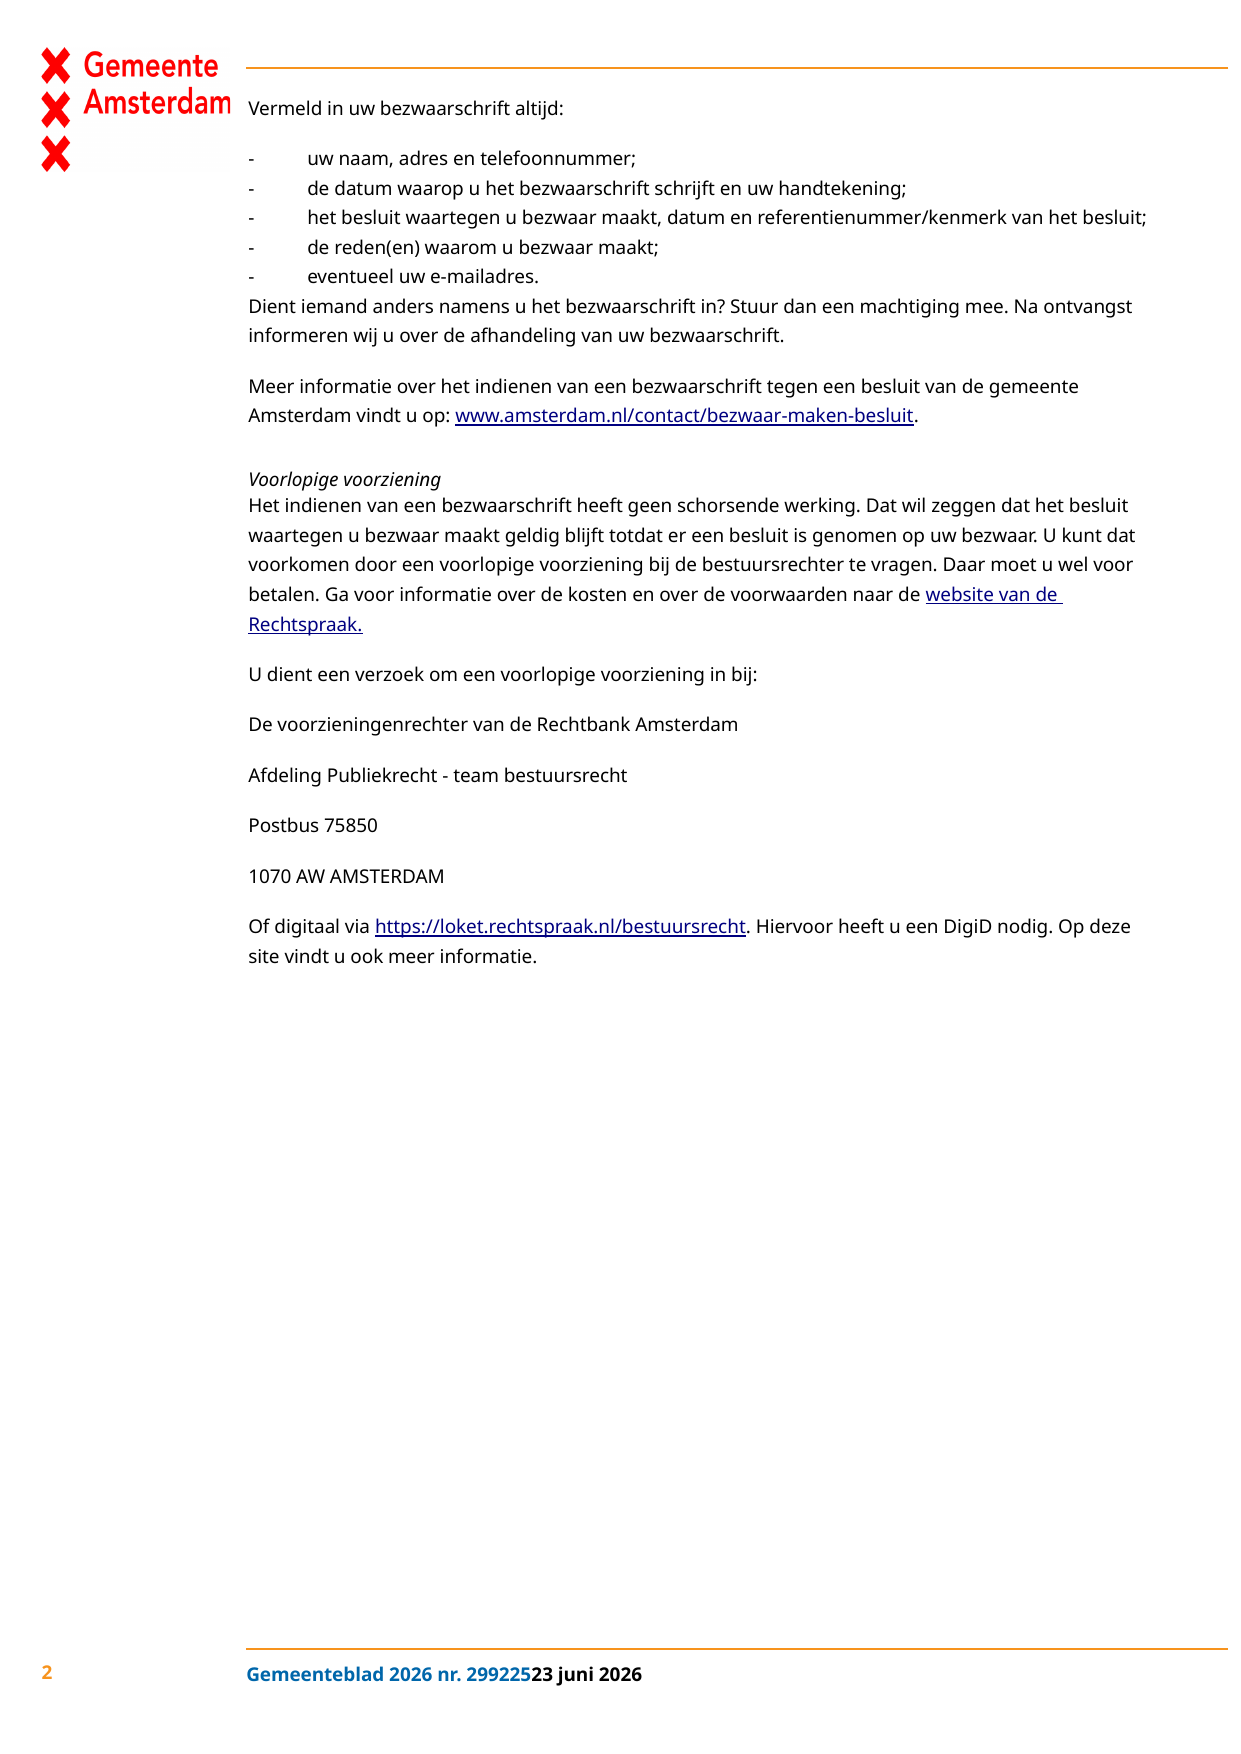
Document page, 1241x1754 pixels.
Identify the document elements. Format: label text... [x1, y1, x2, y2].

text Vermeld in uw bezwaarschrift altijd: [248, 95, 1152, 121]
text Dient iemand anders namens u het bezwaarschrift in? Stuur dan een machtiging mee. Na ontvangst informeren wij u over de afhandeling van uw bezwaarschrift. [248, 293, 1152, 348]
list eventueel uw e-mailadres. [248, 263, 1152, 289]
text Of digitaal via https://loket.rechtspraak.nl/bestuursrecht. Hiervoor heeft u een DigiD nodig. Op deze site vindt u ook meer informatie. [248, 913, 1152, 968]
text Voorlopige voorziening [248, 467, 1152, 492]
list het besluit waartegen u bezwaar maakt, datum en referentienummer/kenmerk van het besluit; [248, 204, 1152, 230]
picture [41, 47, 231, 172]
list de reden(en) waarom u bezwaar maakt; [248, 234, 1152, 260]
list uw naam, adres en telefoonnummer; [248, 145, 1152, 171]
text U dient een verzoek om een voorlopige voorziening in bij: [248, 661, 1152, 687]
text Meer informatie over het indienen van een bezwaarschrift tegen een besluit van de gemeente Amsterdam vindt u op: www.amsterdam.nl/contact/bezwaar-maken-besluit. [248, 373, 1152, 428]
text Afdeling Publiekrecht - team bestuursrecht [248, 762, 1152, 788]
text De voorzieningenrechter van de Rechtbank Amsterdam [248, 712, 1152, 737]
text 1070 AW AMSTERDAM [248, 863, 1152, 888]
text Het indienen van een bezwaarschrift heeft geen schorsende werking. Dat wil zeggen dat het besluit waartegen u bezwaar maakt geldig blijft totdat er een besluit is genomen op uw bezwaar. U kunt dat voorkomen door een voorlopige voorziening bij de bestuursrechter te vragen. Daar moet u wel voor betalen. Ga voor informatie over de kosten en over de voorwaarden naar de website van de Rechtspraak. [248, 492, 1152, 636]
text Postbus 75850 [248, 812, 1152, 838]
list de datum waarop u het bezwaarschrift schrijft en uw handtekening; [248, 175, 1152, 201]
